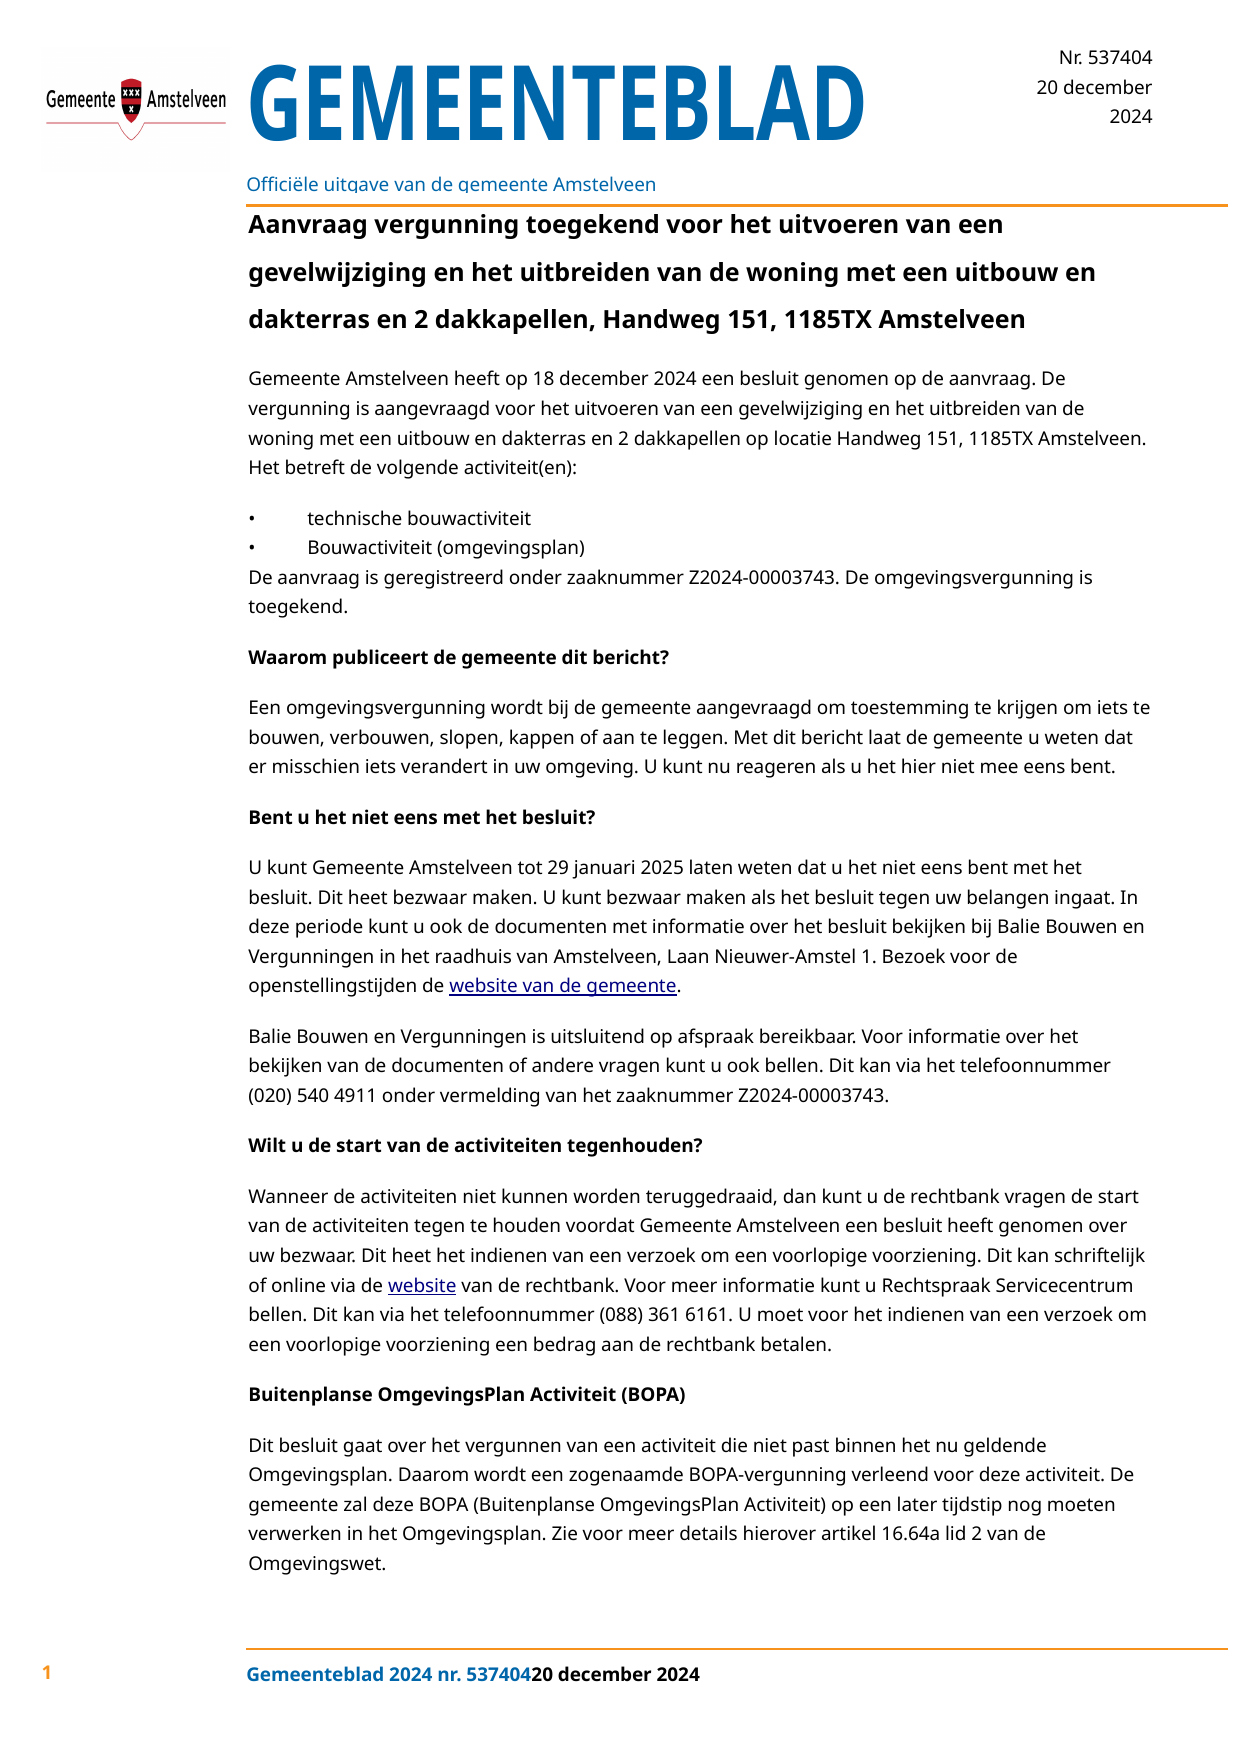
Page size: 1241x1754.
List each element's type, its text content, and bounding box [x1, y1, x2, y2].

text Aanvraag vergunning toegekend voor het uitvoeren van een gevelwijziging en het uitbreiden van de woning met een uitbouw en dakterras en 2 dakkapellen, Handweg 151, 1185TX Amstelveen [248, 207, 1152, 336]
text De aanvraag is geregistreerd onder zaaknummer Z2024-00003743. De omgevingsvergunning is toegekend. [248, 564, 1152, 619]
text Buitenplanse OmgevingsPlan Activiteit (BOPA) [248, 1381, 1152, 1407]
picture [41, 47, 231, 172]
text Waarom publiceert de gemeente dit bericht? [248, 644, 1152, 669]
text U kunt Gemeente Amstelveen tot 29 januari 2025 laten weten dat u het niet eens bent met het besluit. Dit heet bezwaar maken. U kunt bezwaar maken als het besluit tegen uw belangen ingaat. In deze periode kunt u ook de documenten met informatie over het besluit bekijken bij Balie Bouwen en Vergunningen in het raadhuis van Amstelveen, Laan Nieuwer-Amstel 1. Bezoek voor de openstellingstijden de website van de gemeente. [248, 854, 1152, 998]
list technische bouwactiviteit [248, 505, 1152, 530]
text Een omgevingsvergunning wordt bij de gemeente aangevraagd om toestemming te krijgen om iets te bouwen, verbouwen, slopen, kappen of aan te leggen. Met dit bericht laat de gemeente u weten dat er misschien iets verandert in uw omgeving. U kunt nu reageren als u het hier niet mee eens bent. [248, 694, 1152, 779]
text Gemeente Amstelveen heeft op 18 december 2024 een besluit genomen op de aanvraag. De vergunning is aangevraagd voor het uitvoeren van een gevelwijziging en het uitbreiden van de woning met een uitbouw en dakterras en 2 dakkapellen op locatie Handweg 151, 1185TX Amstelveen. Het betreft de volgende activiteit(en): [248, 366, 1152, 480]
text Wilt u de start van de activiteiten tegenhouden? [248, 1133, 1152, 1158]
text Bent u het niet eens met het besluit? [248, 804, 1152, 829]
text Dit besluit gaat over het vergunnen van een activiteit die niet past binnen het nu geldende Omgevingsplan. Daarom wordt een zogenaamde BOPA-vergunning verleend voor deze activiteit. De gemeente zal deze BOPA (Buitenplanse OmgevingsPlan Activiteit) op een later tijdstip nog moeten verwerken in het Omgevingsplan. Zie voor meer details hierover artikel 16.64a lid 2 van de Omgevingswet. [248, 1432, 1152, 1576]
text Wanneer de activiteiten niet kunnen worden teruggedraaid, dan kunt u de rechtbank vragen de start van de activiteiten tegen te houden voordat Gemeente Amstelveen een besluit heeft genomen over uw bezwaar. Dit heet het indienen van een verzoek om een voorlopige voorziening. Dit kan schriftelijk of online via de website van de rechtbank. Voor meer informatie kunt u Rechtspraak Servicecentrum bellen. Dit kan via het telefoonnummer (088) 361 6161. U moet voor het indienen van een verzoek om een voorlopige voorziening een bedrag aan de rechtbank betalen. [248, 1183, 1152, 1357]
list Bouwactiviteit (omgevingsplan) [248, 534, 1152, 560]
text Balie Bouwen en Vergunningen is uitsluitend op afspraak bereikbaar. Voor informatie over het bekijken van de documenten of andere vragen kunt u ook bellen. Dit kan via het telefoonnummer (020) 540 4911 onder vermelding van het zaaknummer Z2024-00003743. [248, 1023, 1152, 1108]
